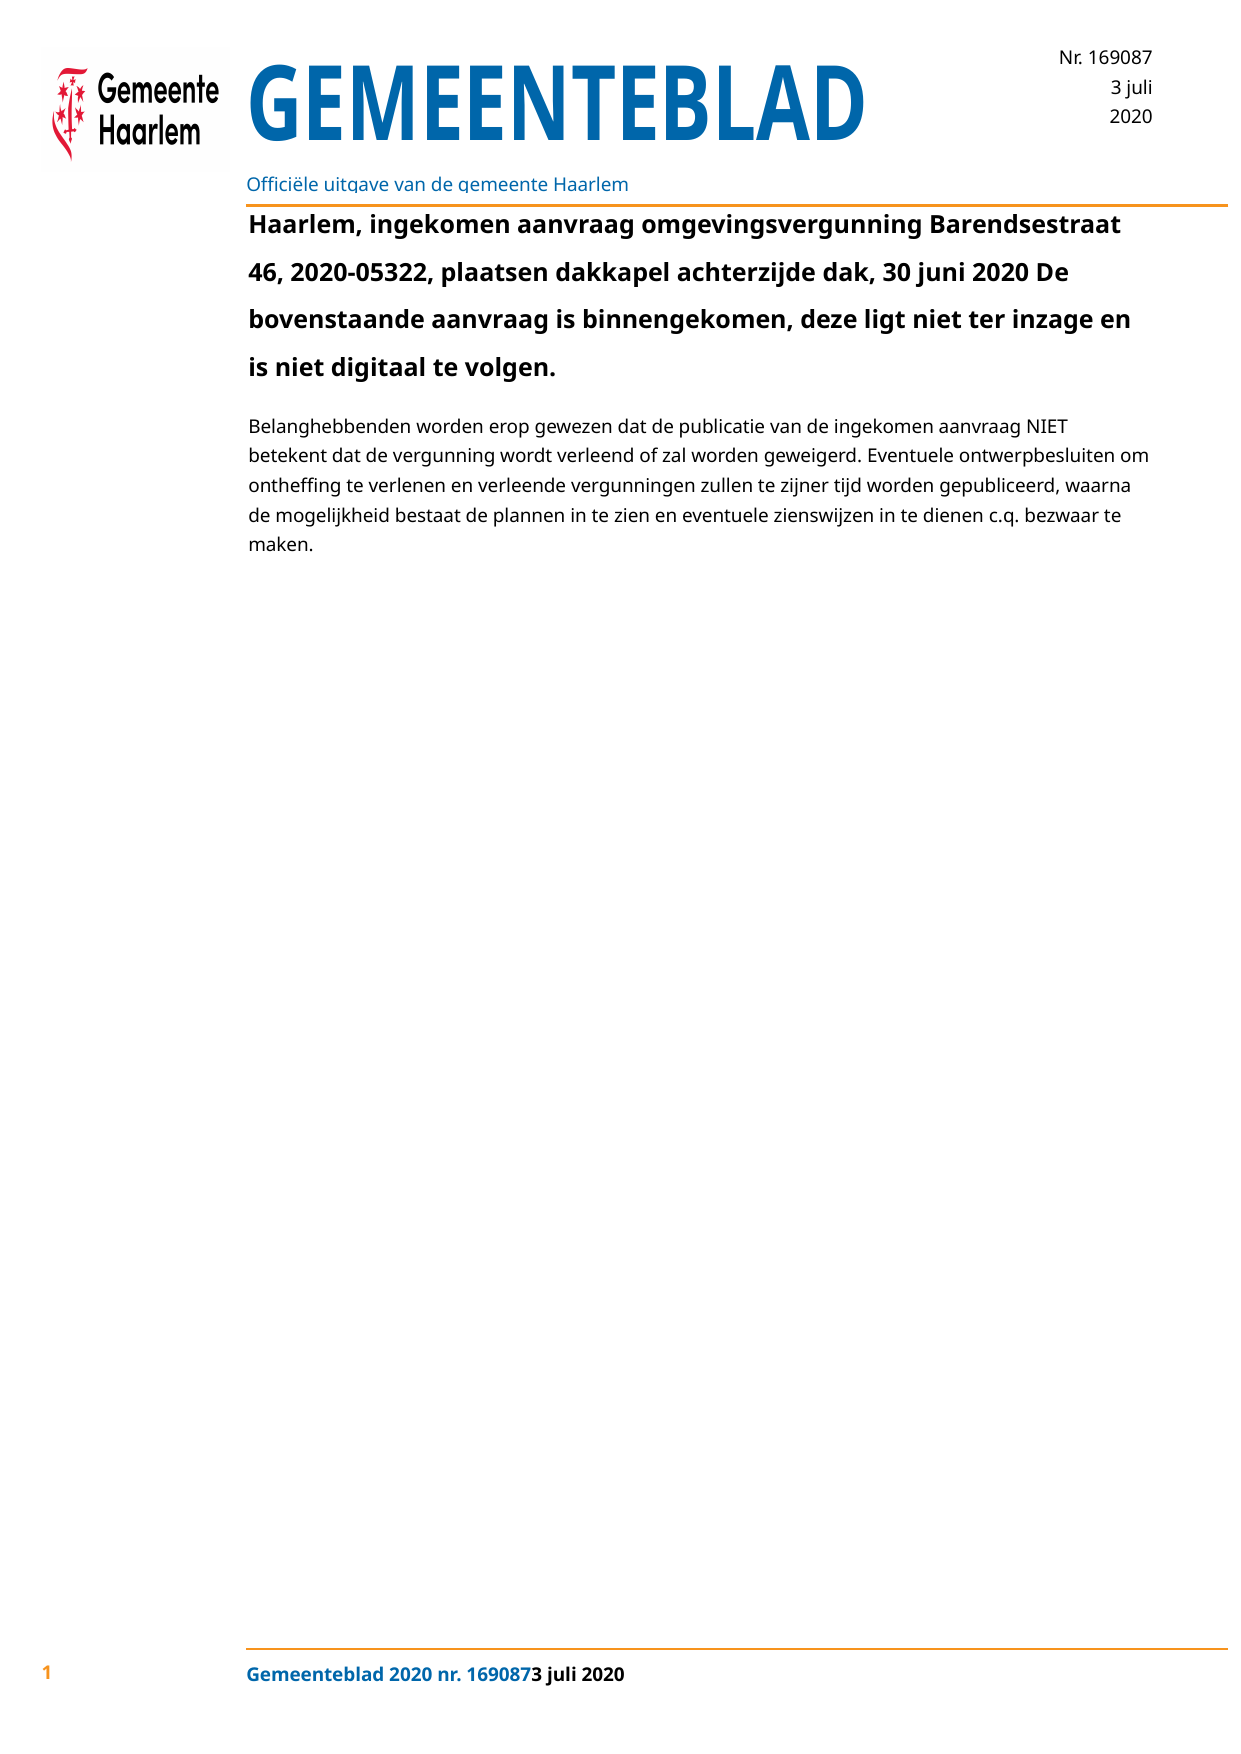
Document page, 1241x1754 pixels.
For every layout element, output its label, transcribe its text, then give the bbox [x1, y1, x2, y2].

text Belanghebbenden worden erop gewezen dat de publicatie van de ingekomen aanvraag NIET betekent dat de vergunning wordt verleend of zal worden geweigerd. Eventuele ontwerpbesluiten om ontheffing te verlenen en verleende vergunningen zullen te zijner tijd worden gepubliceerd, waarna de mogelijkheid bestaat de plannen in te zien en eventuele zienswijzen in te dienen c.q. bezwaar te maken. [248, 413, 1152, 557]
picture [41, 47, 231, 172]
text Haarlem, ingekomen aanvraag omgevingsvergunning Barendsestraat 46, 2020-05322, plaatsen dakkapel achterzijde dak, 30 juni 2020 De bovenstaande aanvraag is binnengekomen, deze ligt niet ter inzage en is niet digitaal te volgen. [248, 207, 1152, 384]
